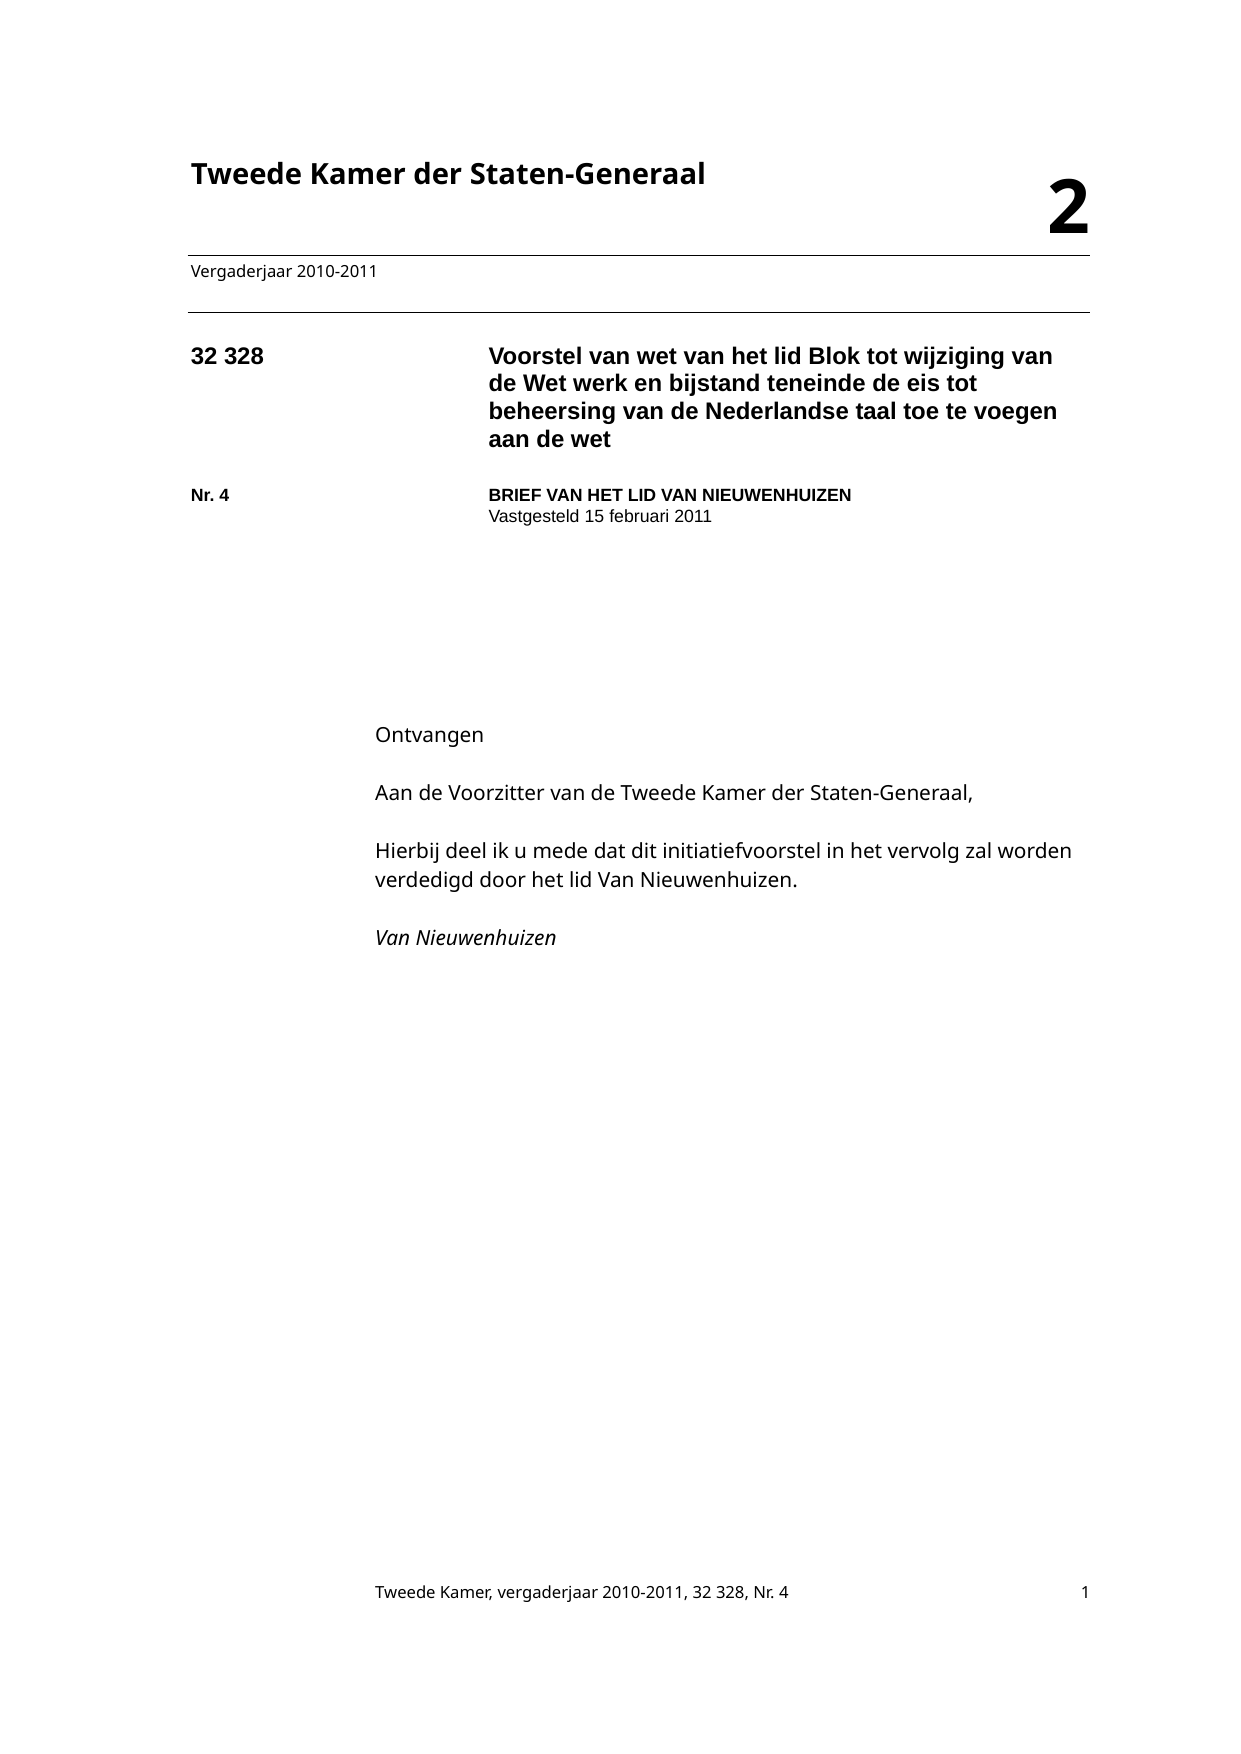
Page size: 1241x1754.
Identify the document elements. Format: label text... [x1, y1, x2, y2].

table_header Tweede Kamer der Staten-Generaal [188, 150, 909, 255]
table_cell [485, 256, 1090, 312]
table_cell Vergaderjaar 2010-2011 [188, 256, 485, 312]
table_cell [485, 313, 1090, 339]
table_cell BRIEF VAN HET LID VAN NIEUWENHUIZEN Vastgesteld 15 februari 2011 [485, 482, 1090, 601]
table_cell Nr. 4 [188, 482, 485, 601]
table_cell Voorstel van wet van het lid Blok tot wijziging van de Wet werk en bijstand teneinde de eis tot beheersing van de Nederlandse taal toe te voegen aan de wet [485, 339, 1090, 482]
text Hierbij deel ik u mede dat dit initiatiefvoorstel in het vervolg zal worden verdedigd door het lid Van Nieuwenhuizen. [375, 837, 1090, 893]
text Van Nieuwenhuizen [375, 923, 1090, 952]
text Ontvangen [375, 720, 1090, 748]
table_cell 32 328 [188, 339, 485, 482]
table_header 2 [910, 150, 1090, 255]
table_cell [188, 313, 485, 339]
text Aan de Voorzitter van de Tweede Kamer der Staten-Generaal, [375, 778, 1090, 807]
